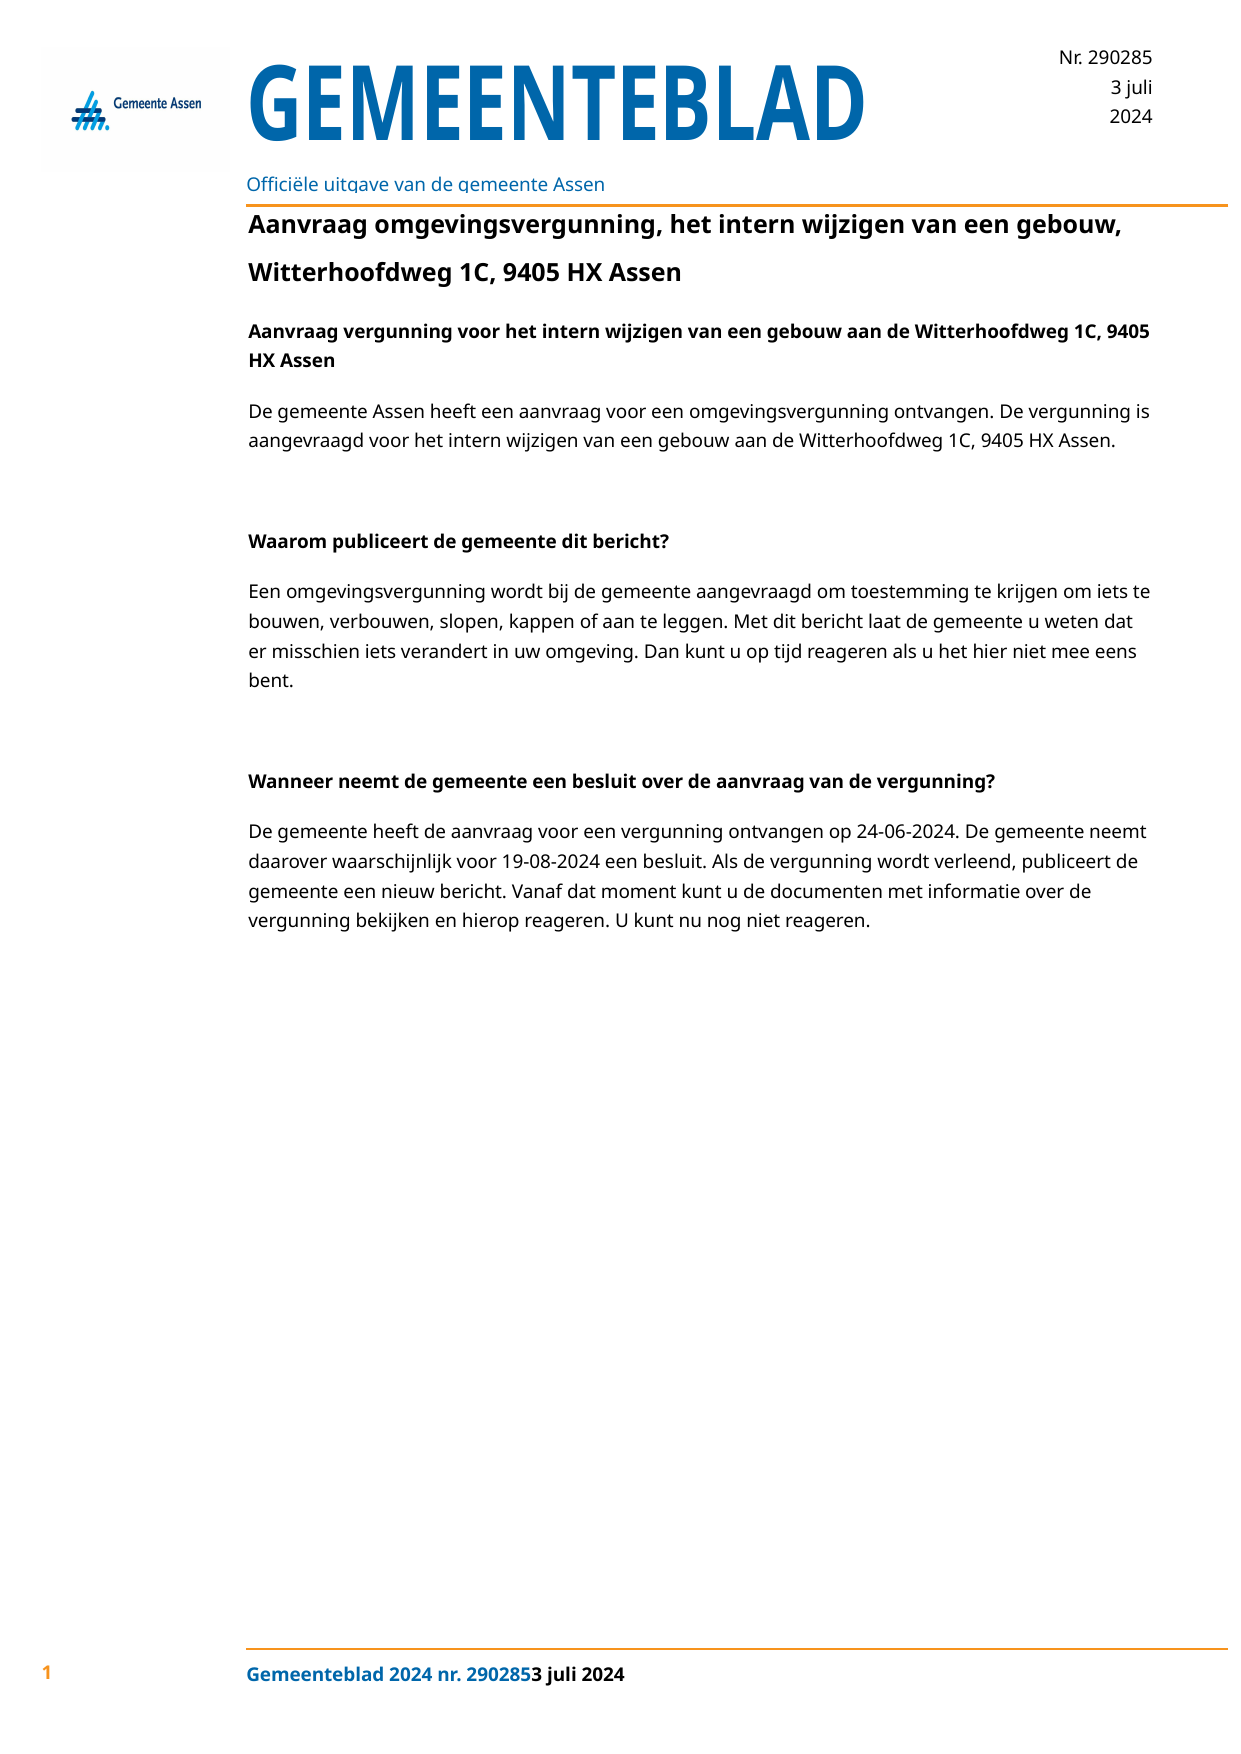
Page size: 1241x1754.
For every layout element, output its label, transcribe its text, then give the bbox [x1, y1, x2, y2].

text De gemeente Assen heeft een aanvraag voor een omgevingsvergunning ontvangen. De vergunning is aangevraagd voor het intern wijzigen van een gebouw aan de Witterhoofdweg 1C, 9405 HX Assen. [248, 398, 1152, 453]
text Waarom publiceert de gemeente dit bericht? [248, 528, 1152, 554]
text Een omgevingsvergunning wordt bij de gemeente aangevraagd om toestemming te krijgen om iets te bouwen, verbouwen, slopen, kappen of aan te leggen. Met dit bericht laat de gemeente u weten dat er misschien iets verandert in uw omgeving. Dan kunt u op tijd reageren als u het hier niet mee eens bent. [248, 579, 1152, 693]
text Wanneer neemt de gemeente een besluit over de aanvraag van de vergunning? [248, 768, 1152, 794]
text Aanvraag omgevingsvergunning, het intern wijzigen van een gebouw, Witterhoofdweg 1C, 9405 HX Assen [248, 207, 1152, 288]
text Aanvraag vergunning voor het intern wijzigen van een gebouw aan de Witterhoofdweg 1C, 9405 HX Assen [248, 318, 1152, 373]
text De gemeente heeft de aanvraag voor een vergunning ontvangen op 24-06-2024. De gemeente neemt daarover waarschijnlijk voor 19-08-2024 een besluit. Als de vergunning wordt verleend, publiceert de gemeente een nieuw bericht. Vanaf dat moment kunt u de documenten met informatie over de vergunning bekijken en hierop reageren. U kunt nu nog niet reageren. [248, 819, 1152, 933]
picture [41, 47, 231, 172]
